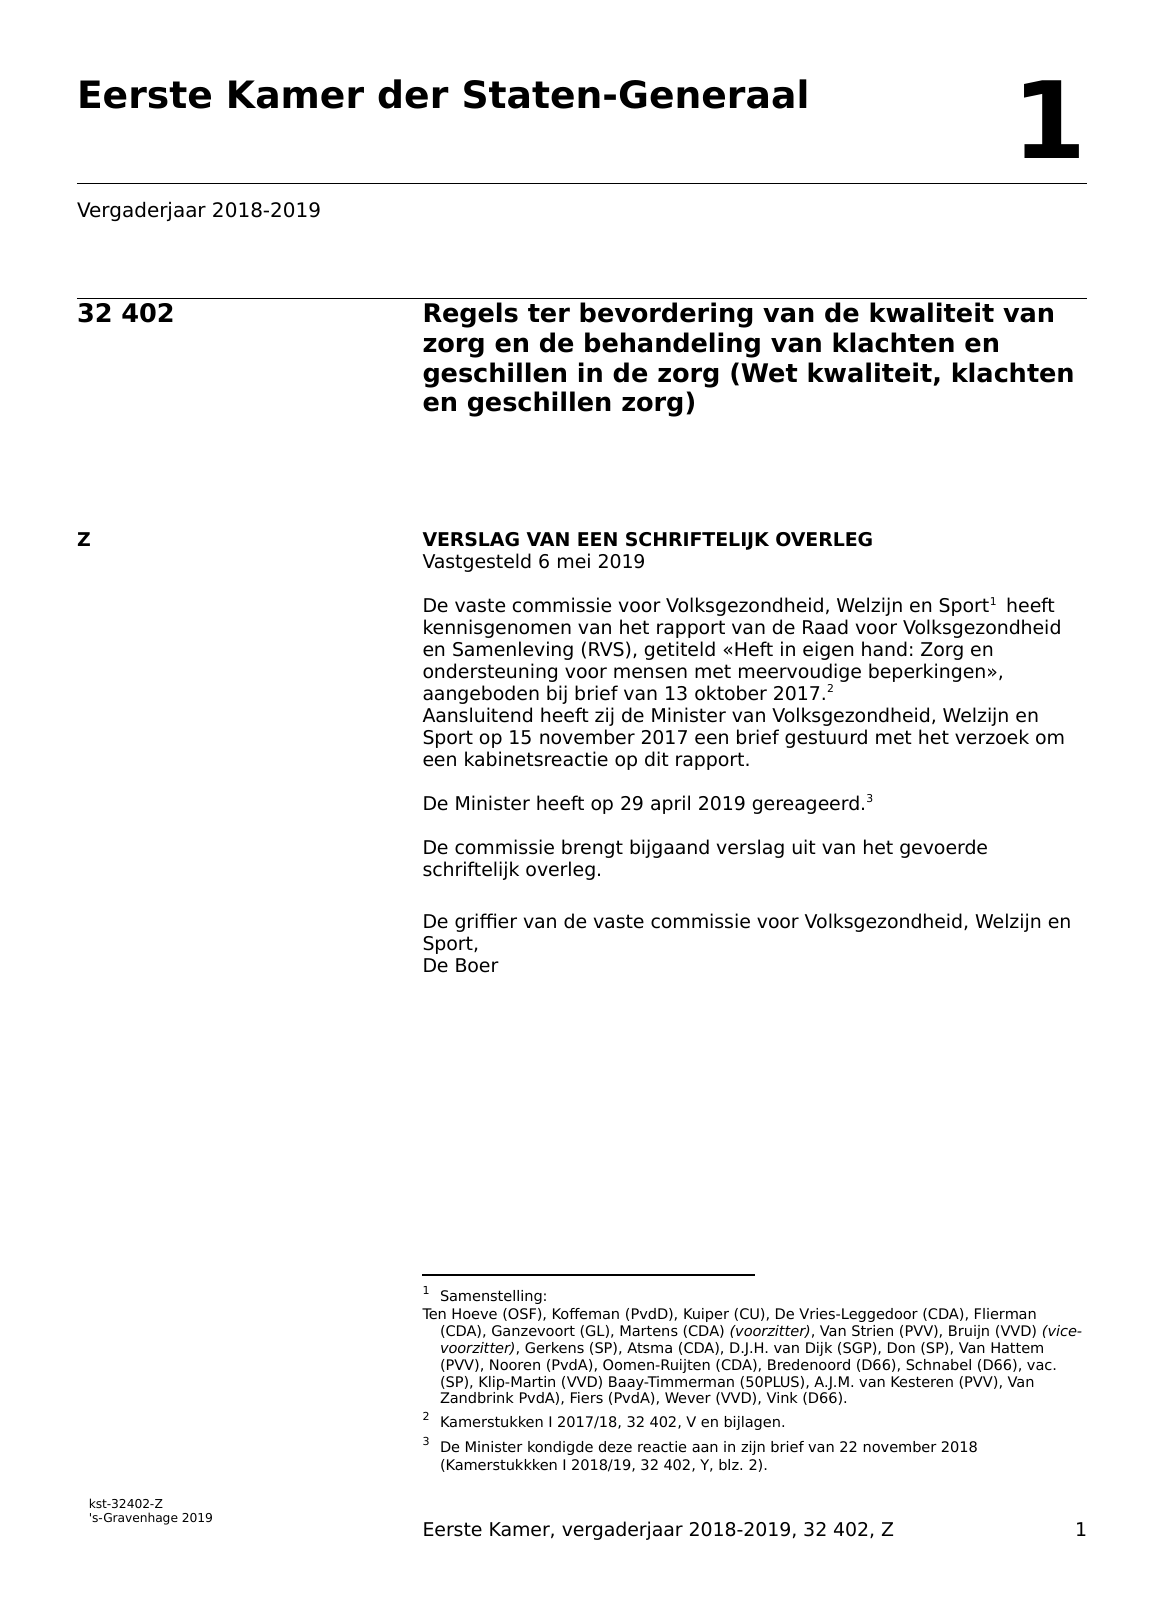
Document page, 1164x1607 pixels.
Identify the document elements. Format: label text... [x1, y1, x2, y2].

table_cell Vergaderjaar 2018-2019 [77, 184, 1087, 298]
text De Minister heeft op 29 april 2019 gereageerd. [422, 793, 1087, 815]
text Vastgesteld 6 mei 2019 [422, 551, 1087, 573]
table_header Eerste Kamer der Staten-Generaal [77, 59, 886, 183]
text kst-32402-Z [88, 1497, 323, 1511]
text De commissie brengt bijgaand verslag uit van het gevoerde schriftelijk overleg. [422, 837, 1087, 881]
text De vaste commissie voor Volksgezondheid, Welzijn en Sport heeft kennisgenomen van het rapport van de Raad voor Volksgezondheid en Samenleving (RVS), getiteld «Heft in eigen hand: Zorg en ondersteuning voor mensen met meervoudige beperkingen», aangeboden bij brief van 13 oktober 2017. [422, 595, 1087, 705]
text Aansluitend heeft zij de Minister van Volksgezondheid, Welzijn en Sport op 15 november 2017 een brief gestuurd met het verzoek om een kabinetsreactie op dit rapport. [422, 705, 1087, 771]
text 's-Gravenhage 2019 [88, 1511, 323, 1525]
text Kamerstukken I 2017/18, 32 402, V en bijlagen. [422, 1410, 1087, 1432]
text Ten Hoeve (OSF), Koffeman (PvdD), Kuiper (CU), De Vries-Leggedoor (CDA), Flierman (CDA), Ganzevoort (GL), Martens (CDA) (voorzitter), Van Strien (PVV), Bruijn (VVD) (vice-voorzitter), Gerkens (SP), Atsma (CDA), D.J.H. van Dijk (SGP), Don (SP), Van Hattem (PVV), Nooren (PvdA), Oomen-Ruijten (CDA), Bredenoord (D66), Schnabel (D66), vac. (SP), Klip-Martin (VVD) Baay-Timmerman (50PLUS), A.J.M. van Kesteren (PVV), Van Zandbrink PvdA), Fiers (PvdA), Wever (VVD), Vink (D66). [422, 1306, 1087, 1407]
text Samenstelling: [422, 1284, 1087, 1306]
text De griffier van de vaste commissie voor Volksgezondheid, Welzijn en Sport, De Boer [422, 911, 1087, 977]
text De Minister kondigde deze reactie aan in zijn brief van 22 november 2018 (Kamerstukkken I 2018/19, 32 402, Y, blz. 2). [422, 1435, 1087, 1474]
subtitle Z VERSLAG VAN EEN SCHRIFTELIJK OVERLEG [77, 529, 1087, 551]
subtitle 32 402 Regels ter bevordering van de kwaliteit van zorg en de behandeling van klachten en geschillen in de zorg (Wet kwaliteit, klachten en geschillen zorg) [77, 299, 1087, 418]
table_header 1 [886, 59, 1087, 183]
